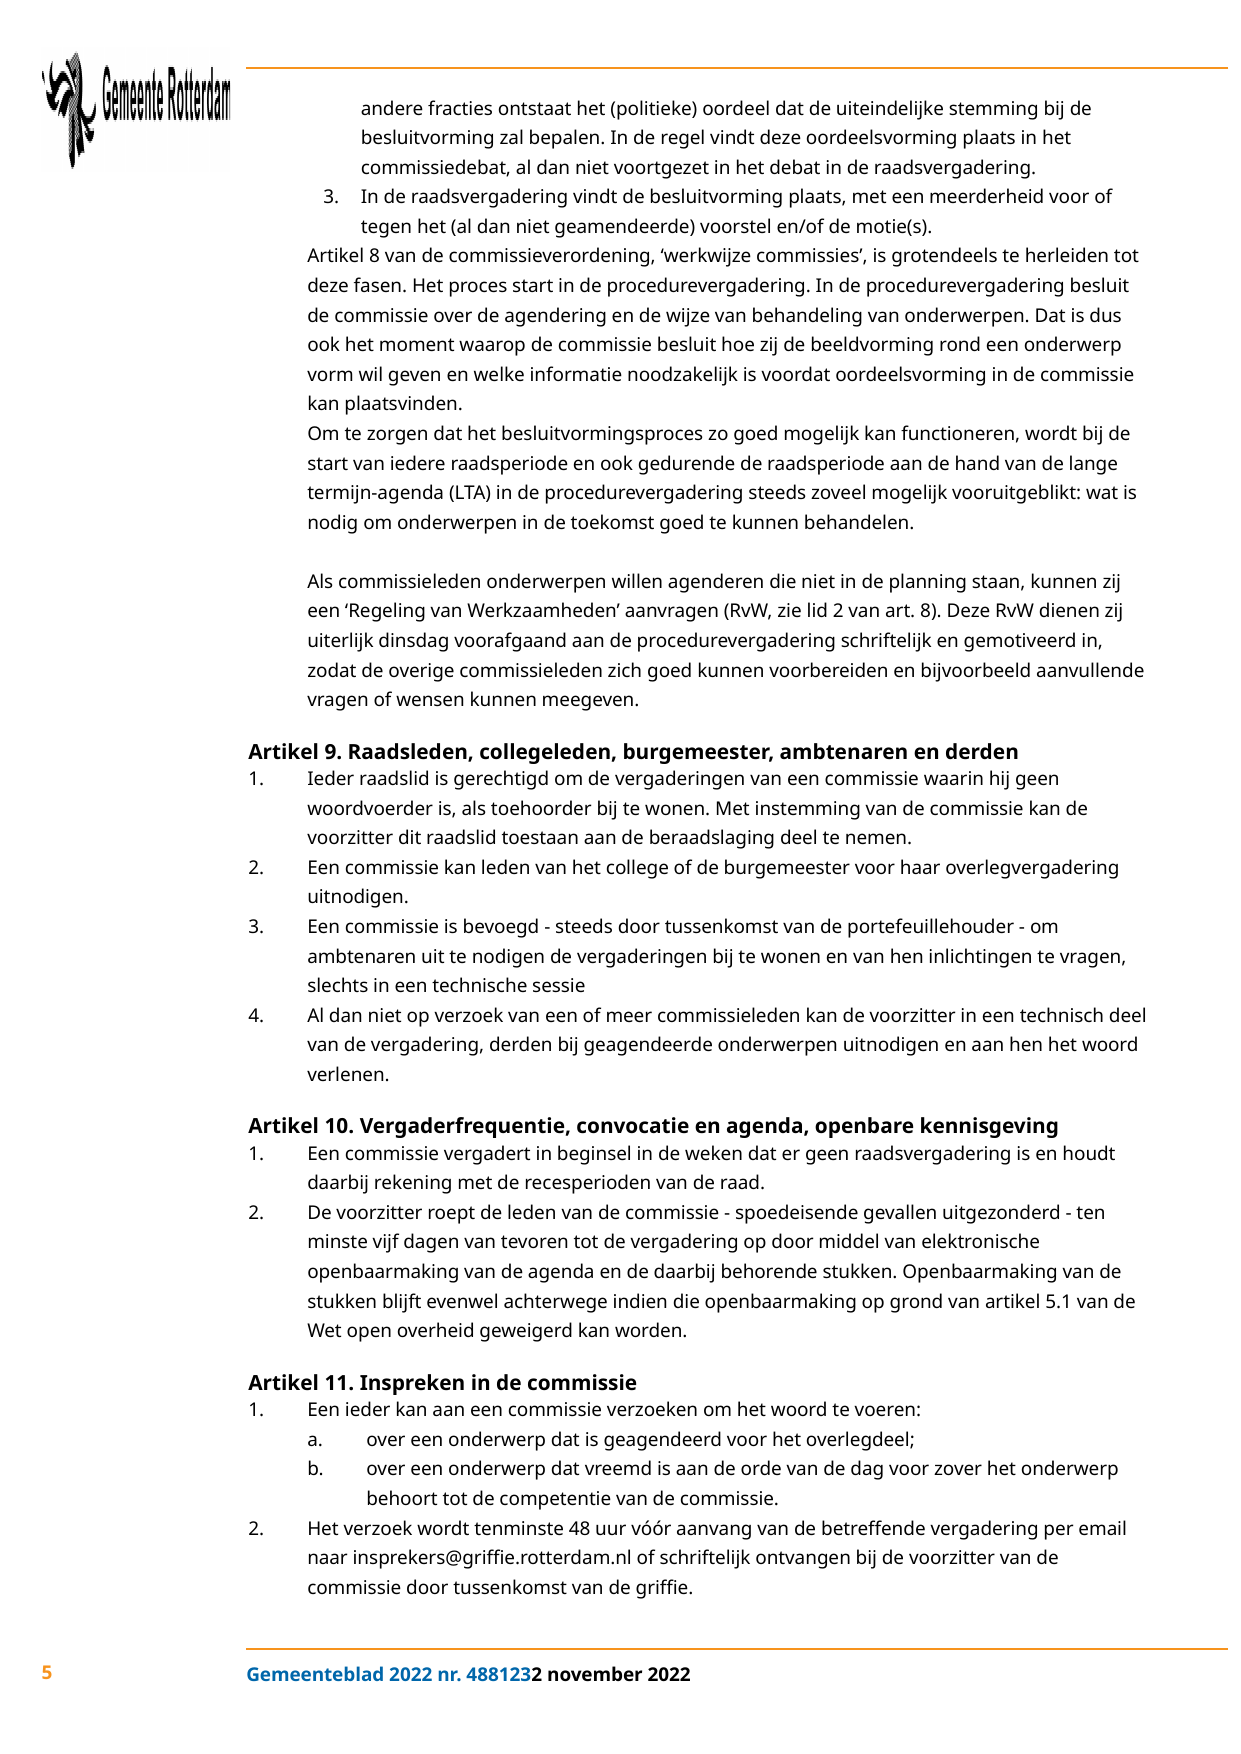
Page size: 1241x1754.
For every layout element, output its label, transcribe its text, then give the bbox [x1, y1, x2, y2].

list Een commissie kan leden van het college of de burgemeester voor haar overlegvergadering uitnodigen. [248, 854, 1152, 909]
list Een ieder kan aan een commissie verzoeken om het woord te voeren: [248, 1396, 1152, 1422]
list Een commissie vergadert in beginsel in de weken dat er geen raadsvergadering is en houdt daarbij rekening met de recesperioden van de raad. [248, 1140, 1152, 1195]
list Ieder raadslid is gerechtigd om de vergaderingen van een commissie waarin hij geen woordvoerder is, als toehoorder bij te wonen. Met instemming van de commissie kan de voorzitter dit raadslid toestaan aan de beraadslaging deel te nemen. [248, 765, 1152, 850]
list Een commissie is bevoegd - steeds door tussenkomst van de portefeuillehouder - om ambtenaren uit te nodigen de vergaderingen bij te wonen en van hen inlichtingen te vragen, slechts in een technische sessie [248, 913, 1152, 998]
list over een onderwerp dat vreemd is aan de orde van de dag voor zover het onderwerp behoort tot de competentie van de commissie. [307, 1456, 1152, 1511]
list De voorzitter roept de leden van de commissie - spoedeisende gevallen uitgezonderd - ten minste vijf dagen van tevoren tot de vergadering op door middel van elektronische openbaarmaking van de agenda en de daarbij behorende stukken. Openbaarmaking van de stukken blijft evenwel achterwege indien die openbaarmaking op grond van artikel 5.1 van de Wet open overheid geweigerd kan worden. [248, 1199, 1152, 1343]
list Als commissieleden onderwerpen willen agenderen die niet in de planning staan, kunnen zij een ‘Regeling van Werkzaamheden’ aanvragen (RvW, zie lid 2 van art. 8). Deze RvW dienen zij uiterlijk dinsdag voorafgaand aan de procedurevergadering schriftelijk en gemotiveerd in, zodat de overige commissieleden zich goed kunnen voorbereiden en bijvoorbeeld aanvullende vragen of wensen kunnen meegeven. [248, 568, 1152, 712]
list andere fracties ontstaat het (politieke) oordeel dat de uiteindelijke stemming bij de besluitvorming zal bepalen. In de regel vindt deze oordeelsvorming plaats in het commissiedebat, al dan niet voortgezet in het debat in de raadsvergadering. [323, 95, 1152, 180]
list Artikel 8 van de commissieverordening, ‘werkwijze commissies’, is grotendeels te herleiden tot deze fasen. Het proces start in de procedurevergadering. In de procedurevergadering besluit de commissie over de agendering en de wijze van behandeling van onderwerpen. Dat is dus ook het moment waarop de commissie besluit hoe zij de beeldvorming rond een onderwerp vorm wil geven en welke informatie noodzakelijk is voordat oordeelsvorming in de commissie kan plaatsvinden. [248, 243, 1152, 416]
list Om te zorgen dat het besluitvormingsproces zo goed mogelijk kan functioneren, wordt bij de start van iedere raadsperiode en ook gedurende de raadsperiode aan de hand van de lange termijn-agenda (LTA) in de procedurevergadering steeds zoveel mogelijk vooruitgeblikt: wat is nodig om onderwerpen in de toekomst goed te kunnen behandelen. [248, 420, 1152, 535]
list Al dan niet op verzoek van een of meer commissieleden kan de voorzitter in een technisch deel van de vergadering, derden bij geagendeerde onderwerpen uitnodigen en aan hen het woord verlenen. [248, 1002, 1152, 1087]
text Artikel 11. Inspreken in de commissie [248, 1368, 1152, 1396]
list Het verzoek wordt tenminste 48 uur vóór aanvang van de betreffende vergadering per email naar insprekers@griffie.rotterdam.nl of schriftelijk ontvangen bij de voorzitter van de commissie door tussenkomst van de griffie. [248, 1515, 1152, 1599]
list over een onderwerp dat is geagendeerd voor het overlegdeel; [307, 1426, 1152, 1452]
text Artikel 9. Raadsleden, collegeleden, burgemeester, ambtenaren en derden [248, 737, 1152, 765]
list In de raadsvergadering vindt de besluitvorming plaats, met een meerderheid voor of tegen het (al dan niet geamendeerde) voorstel en/of de motie(s). [323, 183, 1152, 239]
picture [41, 47, 231, 172]
text Artikel 10. Vergaderfrequentie, convocatie en agenda, openbare kennisgeving [248, 1112, 1152, 1140]
